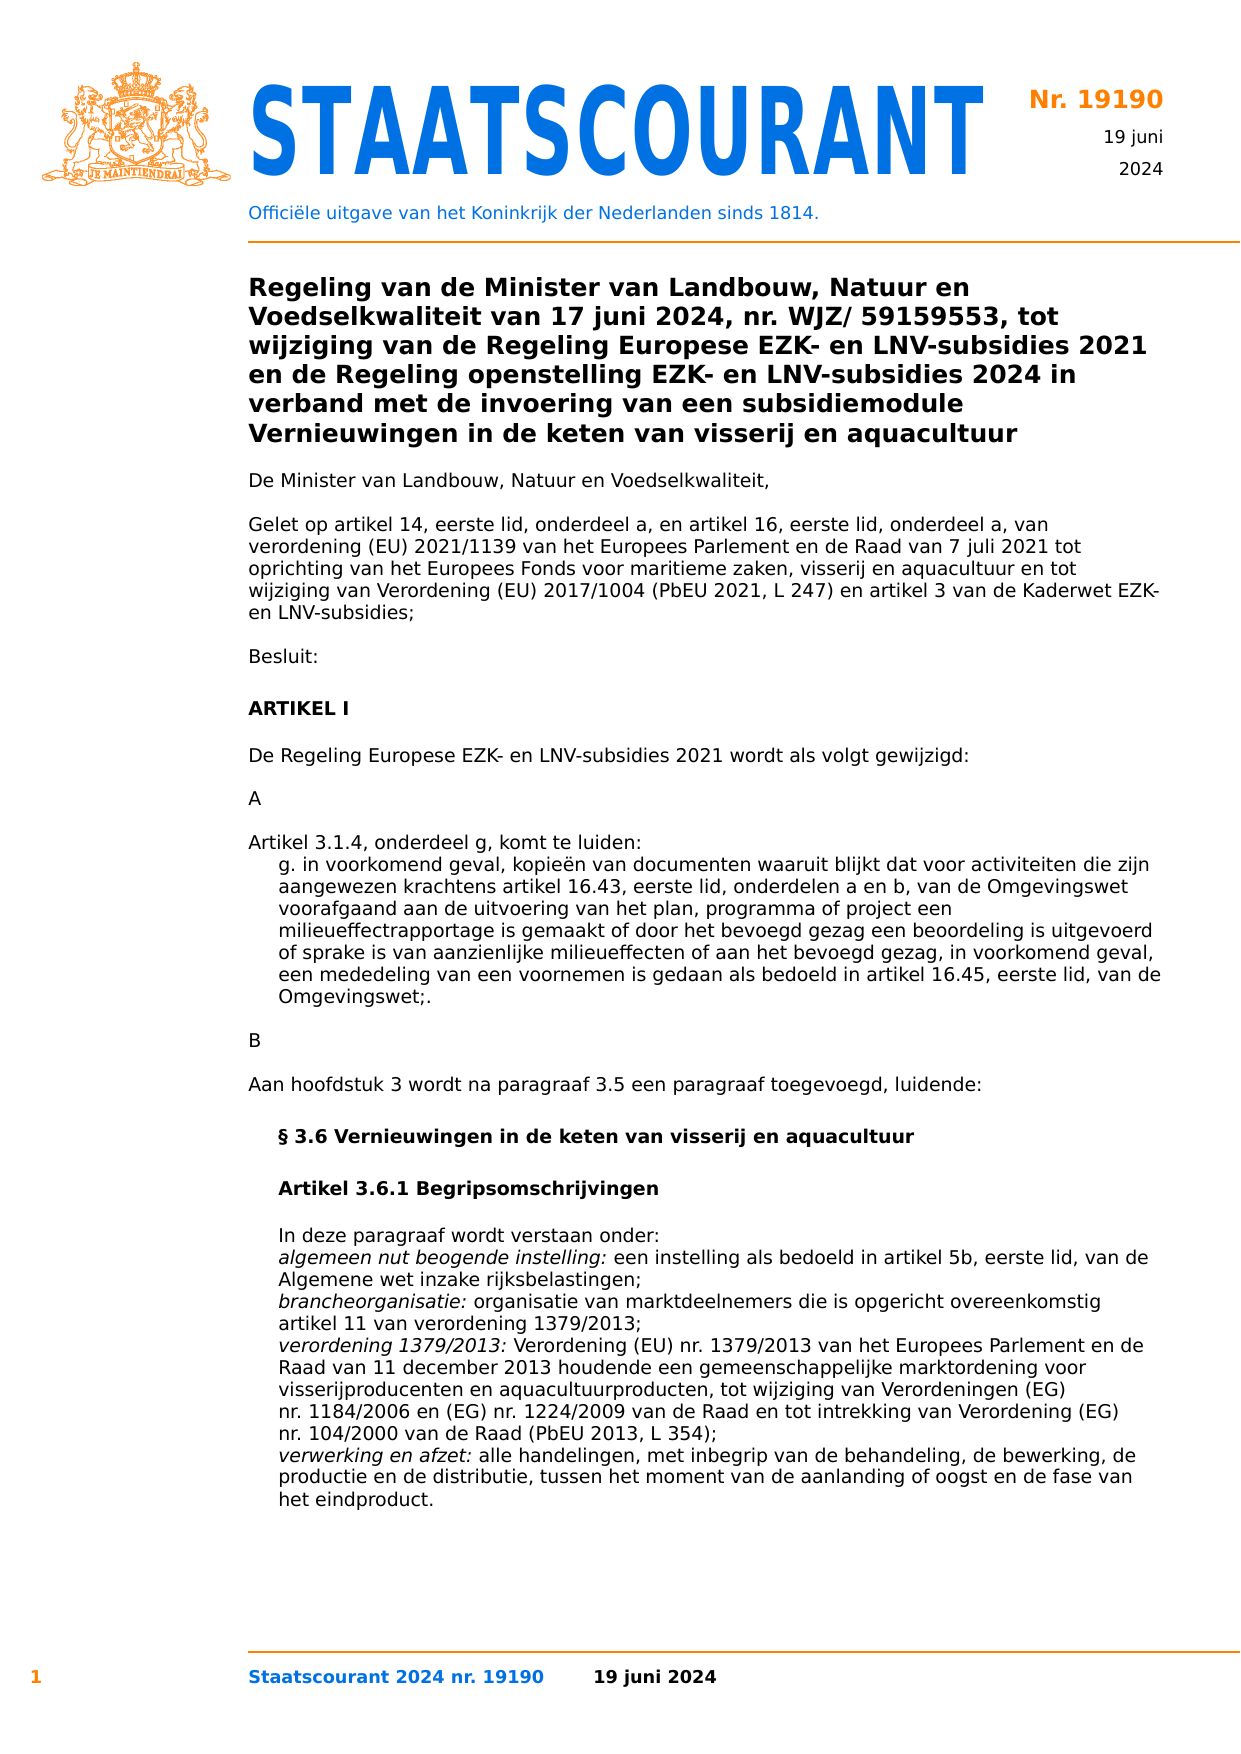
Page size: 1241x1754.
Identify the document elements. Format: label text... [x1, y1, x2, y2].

table_header [25, 62, 248, 241]
subtitle § 3.6 Vernieuwingen in de keten van visserij en aquacultuur [278, 1126, 1163, 1148]
text Gelet op artikel 14, eerste lid, onderdeel a, en artikel 16, eerste lid, onderdeel a, van verordening (EU) 2021/1139 van het Europees Parlement en de Raad van 7 juli 2021 tot oprichting van het Europees Fonds voor maritieme zaken, visserij en aquacultuur en tot wijziging van Verordening (EU) 2017/1004 (PbEU 2021, L 247) en artikel 3 van de Kaderwet EZK- en LNV-subsidies; [248, 514, 1163, 624]
text algemeen nut beogende instelling: een instelling als bedoeld in artikel 5b, eerste lid, van de Algemene wet inzake rijksbelastingen; [278, 1247, 1163, 1291]
subtitle ARTIKEL I [248, 697, 1163, 719]
text verwerking en afzet: alle handelingen, met inbegrip van de behandeling, de bewerking, de productie en de distributie, tussen het moment van de aanlanding of oogst en de fase van het eindproduct. [278, 1444, 1163, 1510]
text Besluit: [248, 646, 1163, 667]
picture [41, 62, 231, 186]
text In deze paragraaf wordt verstaan onder: [278, 1225, 1163, 1247]
text De Regeling Europese EZK- en LNV-subsidies 2021 wordt als volgt gewijzigd: [248, 744, 1163, 766]
table_header STAATSCOURANT [248, 62, 998, 203]
text B [248, 1030, 1163, 1052]
text De Minister van Landbouw, Natuur en Voedselkwaliteit, [248, 470, 1163, 492]
text g. in voorkomend geval, kopieën van documenten waaruit blijkt dat voor activiteiten die zijn aangewezen krachtens artikel 16.43, eerste lid, onderdelen a en b, van de Omgevingswet voorafgaand aan de uitvoering van het plan, programma of project een milieueffectrapportage is gemaakt of door het bevoegd gezag een beoordeling is uitgevoerd of sprake is van aanzienlijke milieueffecten of aan het bevoegd gezag, in voorkomend geval, een mededeling van een voornemen is gedaan als bedoeld in artikel 16.45, eerste lid, van de Omgevingswet;. [278, 854, 1163, 1008]
text A [248, 788, 1163, 810]
subtitle Regeling van de Minister van Landbouw, Natuur en Voedselkwaliteit van 17 juni 2024, nr. WJZ/ 59159553, tot wijziging van de Regeling Europese EZK- en LNV-subsidies 2021 en de Regeling openstelling EZK- en LNV-subsidies 2024 in verband met de invoering van een subsidiemodule Vernieuwingen in de keten van visserij en aquacultuur [248, 273, 1163, 448]
subtitle Artikel 3.6.1 Begripsomschrijvingen [278, 1178, 1163, 1200]
table_header Nr. 19190 [998, 62, 1240, 121]
text Aan hoofdstuk 3 wordt na paragraaf 3.5 een paragraaf toegevoegd, luidende: [248, 1074, 1163, 1096]
text verordening 1379/2013: Verordening (EU) nr. 1379/2013 van het Europees Parlement en de Raad van 11 december 2013 houdende een gemeenschappelijke marktordening voor visserijproducenten en aquacultuurproducten, tot wijziging van Verordeningen (EG) nr. 1184/2006 en (EG) nr. 1224/2009 van de Raad en tot intrekking van Verordening (EG) nr. 104/2000 van de Raad (PbEU 2013, L 354); [278, 1334, 1163, 1444]
table_cell 19 juni [998, 121, 1240, 153]
text Artikel 3.1.4, onderdeel g, komt te luiden: [248, 832, 1163, 854]
table_cell 2024 [998, 153, 1240, 203]
text brancheorganisatie: organisatie van marktdeelnemers die is opgericht overeenkomstig artikel 11 van verordening 1379/2013; [278, 1291, 1163, 1334]
table_cell Officiële uitgave van het Koninkrijk der Nederlanden sinds 1814. [248, 203, 1240, 241]
